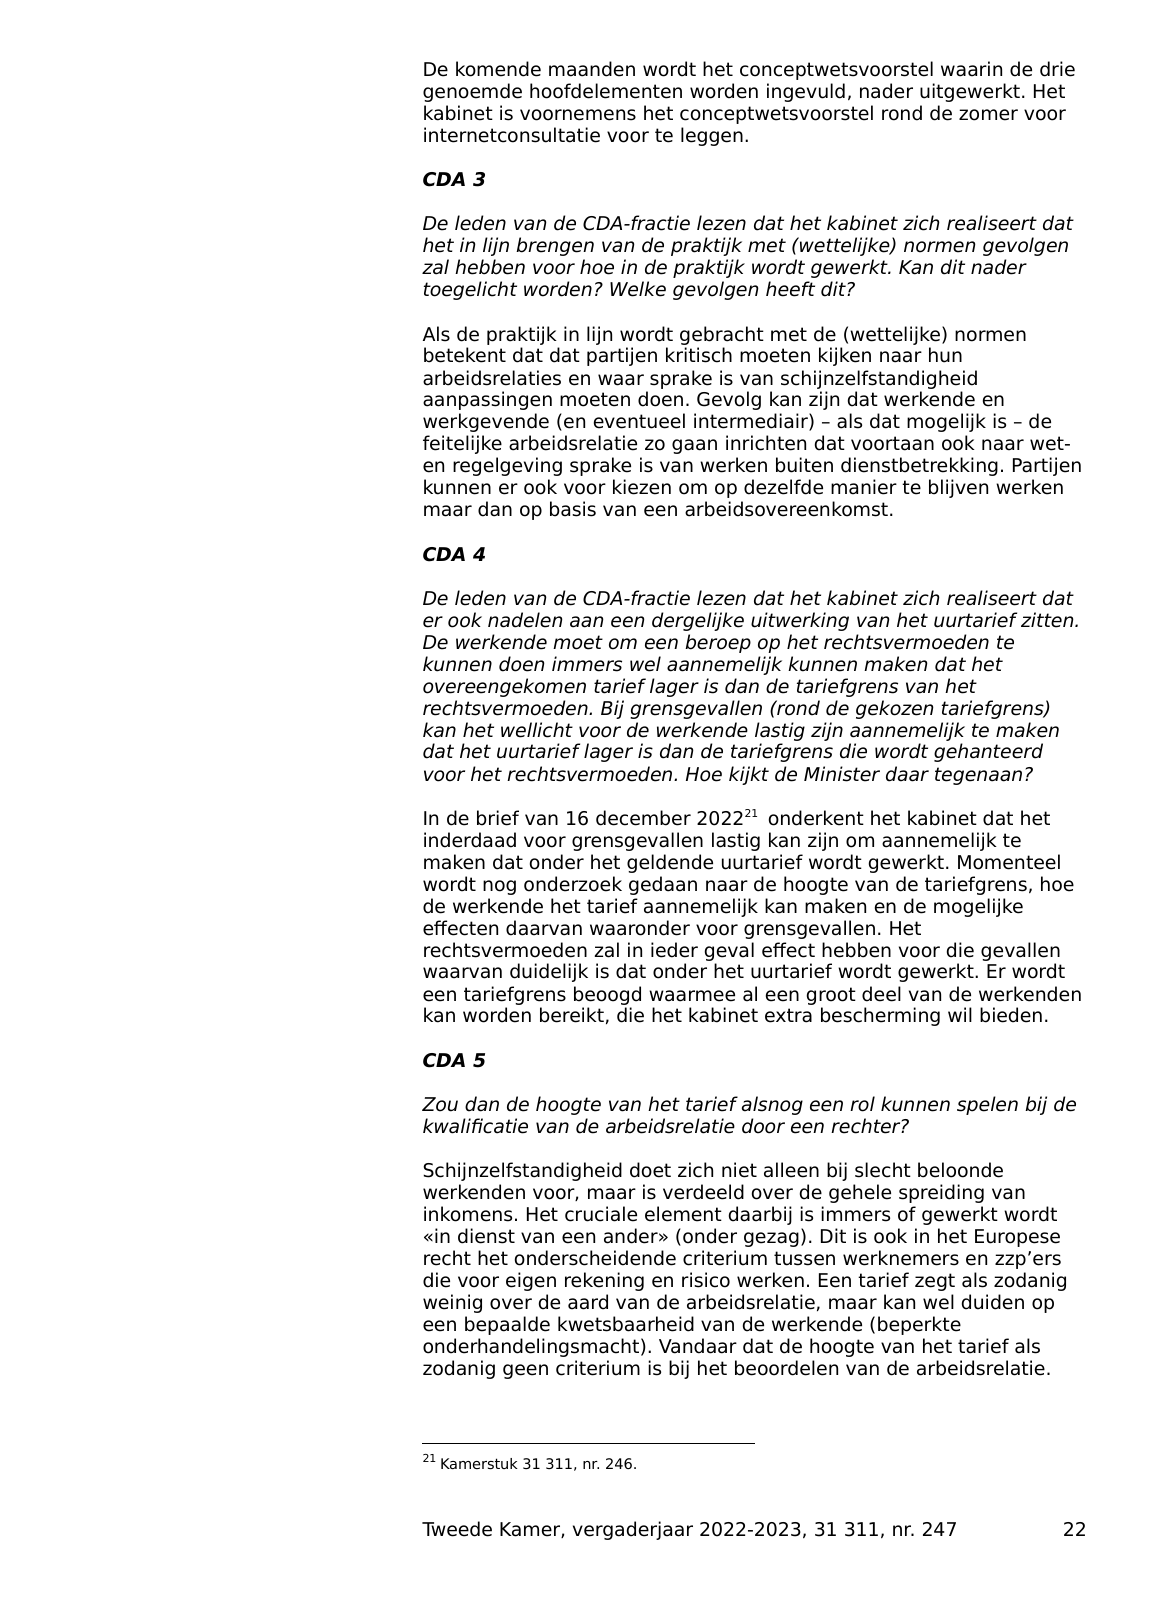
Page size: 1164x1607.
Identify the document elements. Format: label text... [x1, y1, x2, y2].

subtitle CDA 4 [422, 543, 1087, 565]
subtitle CDA 3 [422, 169, 1087, 191]
text Zou dan de hoogte van het tarief alsnog een rol kunnen spelen bij de kwalificatie van de arbeidsrelatie door een rechter? [422, 1094, 1087, 1138]
subtitle CDA 5 [422, 1049, 1087, 1072]
text In de brief van 16 december 2022 onderkent het kabinet dat het inderdaad voor grensgevallen lastig kan zijn om aannemelijk te maken dat onder het geldende uurtarief wordt gewerkt. Momenteel wordt nog onderzoek gedaan naar de hoogte van de tariefgrens, hoe de werkende het tarief aannemelijk kan maken en de mogelijke effecten daarvan waaronder voor grensgevallen. Het rechtsvermoeden zal in ieder geval effect hebben voor die gevallen waarvan duidelijk is dat onder het uurtarief wordt gewerkt. Er wordt een tariefgrens beoogd waarmee al een groot deel van de werkenden kan worden bereikt, die het kabinet extra bescherming wil bieden. [422, 808, 1087, 1027]
text Kamerstuk 31 311, nr. 246. [422, 1452, 1087, 1474]
text De leden van de CDA-fractie lezen dat het kabinet zich realiseert dat het in lijn brengen van de praktijk met (wettelijke) normen gevolgen zal hebben voor hoe in de praktijk wordt gewerkt. Kan dit nader toegelicht worden? Welke gevolgen heeft dit? [422, 213, 1087, 301]
text Schijnzelfstandigheid doet zich niet alleen bij slecht beloonde werkenden voor, maar is verdeeld over de gehele spreiding van inkomens. Het cruciale element daarbij is immers of gewerkt wordt «in dienst van een ander» (onder gezag). Dit is ook in het Europese recht het onderscheidende criterium tussen werknemers en zzp’ers die voor eigen rekening en risico werken. Een tarief zegt als zodanig weinig over de aard van de arbeidsrelatie, maar kan wel duiden op een bepaalde kwetsbaarheid van de werkende (beperkte onderhandelingsmacht). Vandaar dat de hoogte van het tarief als zodanig geen criterium is bij het beoordelen van de arbeidsrelatie. [422, 1160, 1087, 1380]
text Als de praktijk in lijn wordt gebracht met de (wettelijke) normen betekent dat dat partijen kritisch moeten kijken naar hun arbeidsrelaties en waar sprake is van schijnzelfstandigheid aanpassingen moeten doen. Gevolg kan zijn dat werkende en werkgevende (en eventueel intermediair) – als dat mogelijk is – de feitelijke arbeidsrelatie zo gaan inrichten dat voortaan ook naar wet- en regelgeving sprake is van werken buiten dienstbetrekking. Partijen kunnen er ook voor kiezen om op dezelfde manier te blijven werken maar dan op basis van een arbeidsovereenkomst. [422, 323, 1087, 521]
text De komende maanden wordt het conceptwetsvoorstel waarin de drie genoemde hoofdelementen worden ingevuld, nader uitgewerkt. Het kabinet is voornemens het conceptwetsvoorstel rond de zomer voor internetconsultatie voor te leggen. [422, 59, 1087, 147]
text De leden van de CDA-fractie lezen dat het kabinet zich realiseert dat er ook nadelen aan een dergelijke uitwerking van het uurtarief zitten. De werkende moet om een beroep op het rechtsvermoeden te kunnen doen immers wel aannemelijk kunnen maken dat het overeengekomen tarief lager is dan de tariefgrens van het rechtsvermoeden. Bij grensgevallen (rond de gekozen tariefgrens) kan het wellicht voor de werkende lastig zijn aannemelijk te maken dat het uurtarief lager is dan de tariefgrens die wordt gehanteerd voor het rechtsvermoeden. Hoe kijkt de Minister daar tegenaan? [422, 588, 1087, 785]
